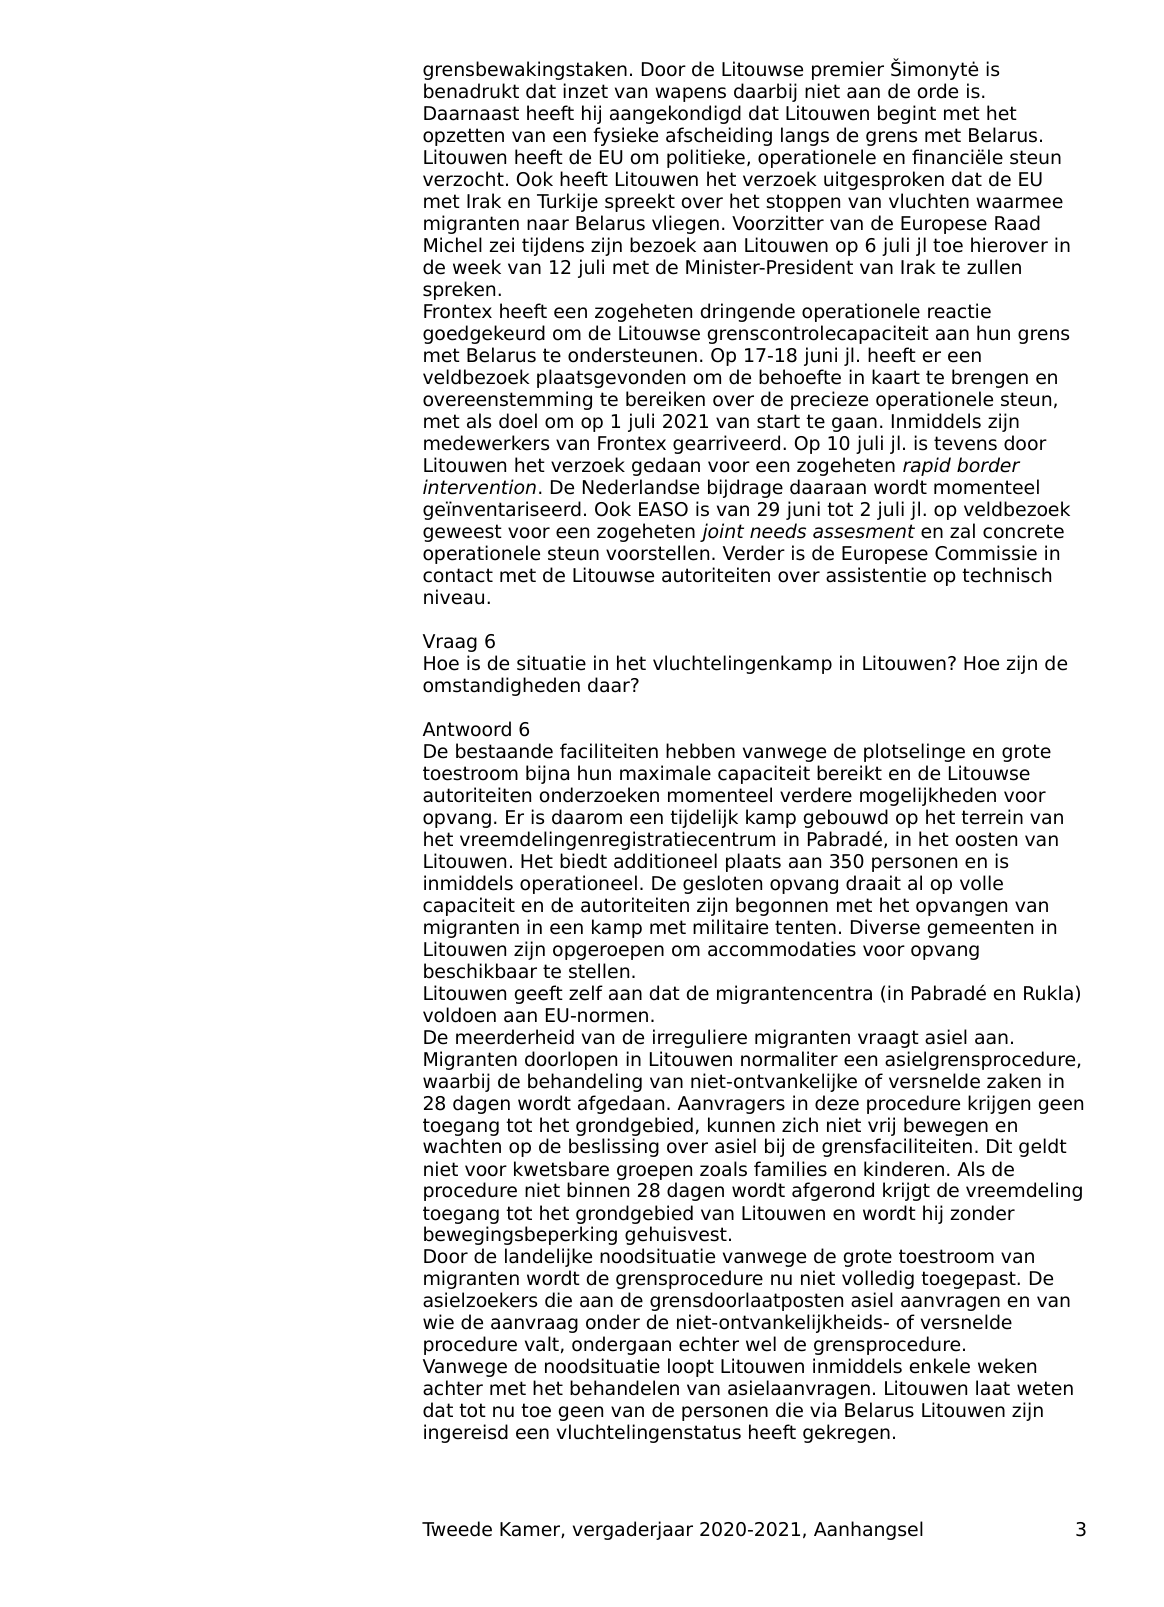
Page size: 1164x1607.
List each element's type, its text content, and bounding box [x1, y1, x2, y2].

text Vanwege de noodsituatie loopt Litouwen inmiddels enkele weken achter met het behandelen van asielaanvragen. Litouwen laat weten dat tot nu toe geen van de personen die via Belarus Litouwen zijn ingereisd een vluchtelingenstatus heeft gekregen. [422, 1356, 1087, 1444]
text Door de landelijke noodsituatie vanwege de grote toestroom van migranten wordt de grensprocedure nu niet volledig toegepast. De asielzoekers die aan de grensdoorlaatposten asiel aanvragen en van wie de aanvraag onder de niet-ontvankelijkheids- of versnelde procedure valt, ondergaan echter wel de grensprocedure. [422, 1246, 1087, 1356]
text Litouwen geeft zelf aan dat de migrantencentra (in Pabradé en Rukla) voldoen aan EU-normen. [422, 983, 1087, 1027]
text De bestaande faciliteiten hebben vanwege de plotselinge en grote toestroom bijna hun maximale capaciteit bereikt en de Litouwse autoriteiten onderzoeken momenteel verdere mogelijkheden voor opvang. Er is daarom een tijdelijk kamp gebouwd op het terrein van het vreemdelingenregistratiecentrum in Pabradé, in het oosten van Litouwen. Het biedt additioneel plaats aan 350 personen en is inmiddels operationeel. De gesloten opvang draait al op volle capaciteit en de autoriteiten zijn begonnen met het opvangen van migranten in een kamp met militaire tenten. Diverse gemeenten in Litouwen zijn opgeroepen om accommodaties voor opvang beschikbaar te stellen. [422, 741, 1087, 983]
text Vraag 6 [422, 631, 1087, 653]
text Hoe is de situatie in het vluchtelingenkamp in Litouwen? Hoe zijn de omstandigheden daar? [422, 653, 1087, 697]
text grensbewakingstaken. Door de Litouwse premier Šimonytė is benadrukt dat inzet van wapens daarbij niet aan de orde is. Daarnaast heeft hij aangekondigd dat Litouwen begint met het opzetten van een fysieke afscheiding langs de grens met Belarus. [422, 59, 1087, 147]
text Litouwen heeft de EU om politieke, operationele en financiële steun verzocht. Ook heeft Litouwen het verzoek uitgesproken dat de EU met Irak en Turkije spreekt over het stoppen van vluchten waarmee migranten naar Belarus vliegen. Voorzitter van de Europese Raad Michel zei tijdens zijn bezoek aan Litouwen op 6 juli jl toe hierover in de week van 12 juli met de Minister-President van Irak te zullen spreken. [422, 147, 1087, 301]
text Frontex heeft een zogeheten dringende operationele reactie goedgekeurd om de Litouwse grenscontrolecapaciteit aan hun grens met Belarus te ondersteunen. Op 17-18 juni jl. heeft er een veldbezoek plaatsgevonden om de behoefte in kaart te brengen en overeenstemming te bereiken over de precieze operationele steun, met als doel om op 1 juli 2021 van start te gaan. Inmiddels zijn medewerkers van Frontex gearriveerd. Op 10 juli jl. is tevens door Litouwen het verzoek gedaan voor een zogeheten rapid border intervention. De Nederlandse bijdrage daaraan wordt momenteel geïnventariseerd. Ook EASO is van 29 juni tot 2 juli jl. op veldbezoek geweest voor een zogeheten joint needs assesment en zal concrete operationele steun voorstellen. Verder is de Europese Commissie in contact met de Litouwse autoriteiten over assistentie op technisch niveau. [422, 301, 1087, 608]
text De meerderheid van de irreguliere migranten vraagt asiel aan. Migranten doorlopen in Litouwen normaliter een asielgrensprocedure, waarbij de behandeling van niet-ontvankelijke of versnelde zaken in 28 dagen wordt afgedaan. Aanvragers in deze procedure krijgen geen toegang tot het grondgebied, kunnen zich niet vrij bewegen en wachten op de beslissing over asiel bij de grensfaciliteiten. Dit geldt niet voor kwetsbare groepen zoals families en kinderen. Als de procedure niet binnen 28 dagen wordt afgerond krijgt de vreemdeling toegang tot het grondgebied van Litouwen en wordt hij zonder bewegingsbeperking gehuisvest. [422, 1027, 1087, 1246]
text Antwoord 6 [422, 719, 1087, 741]
